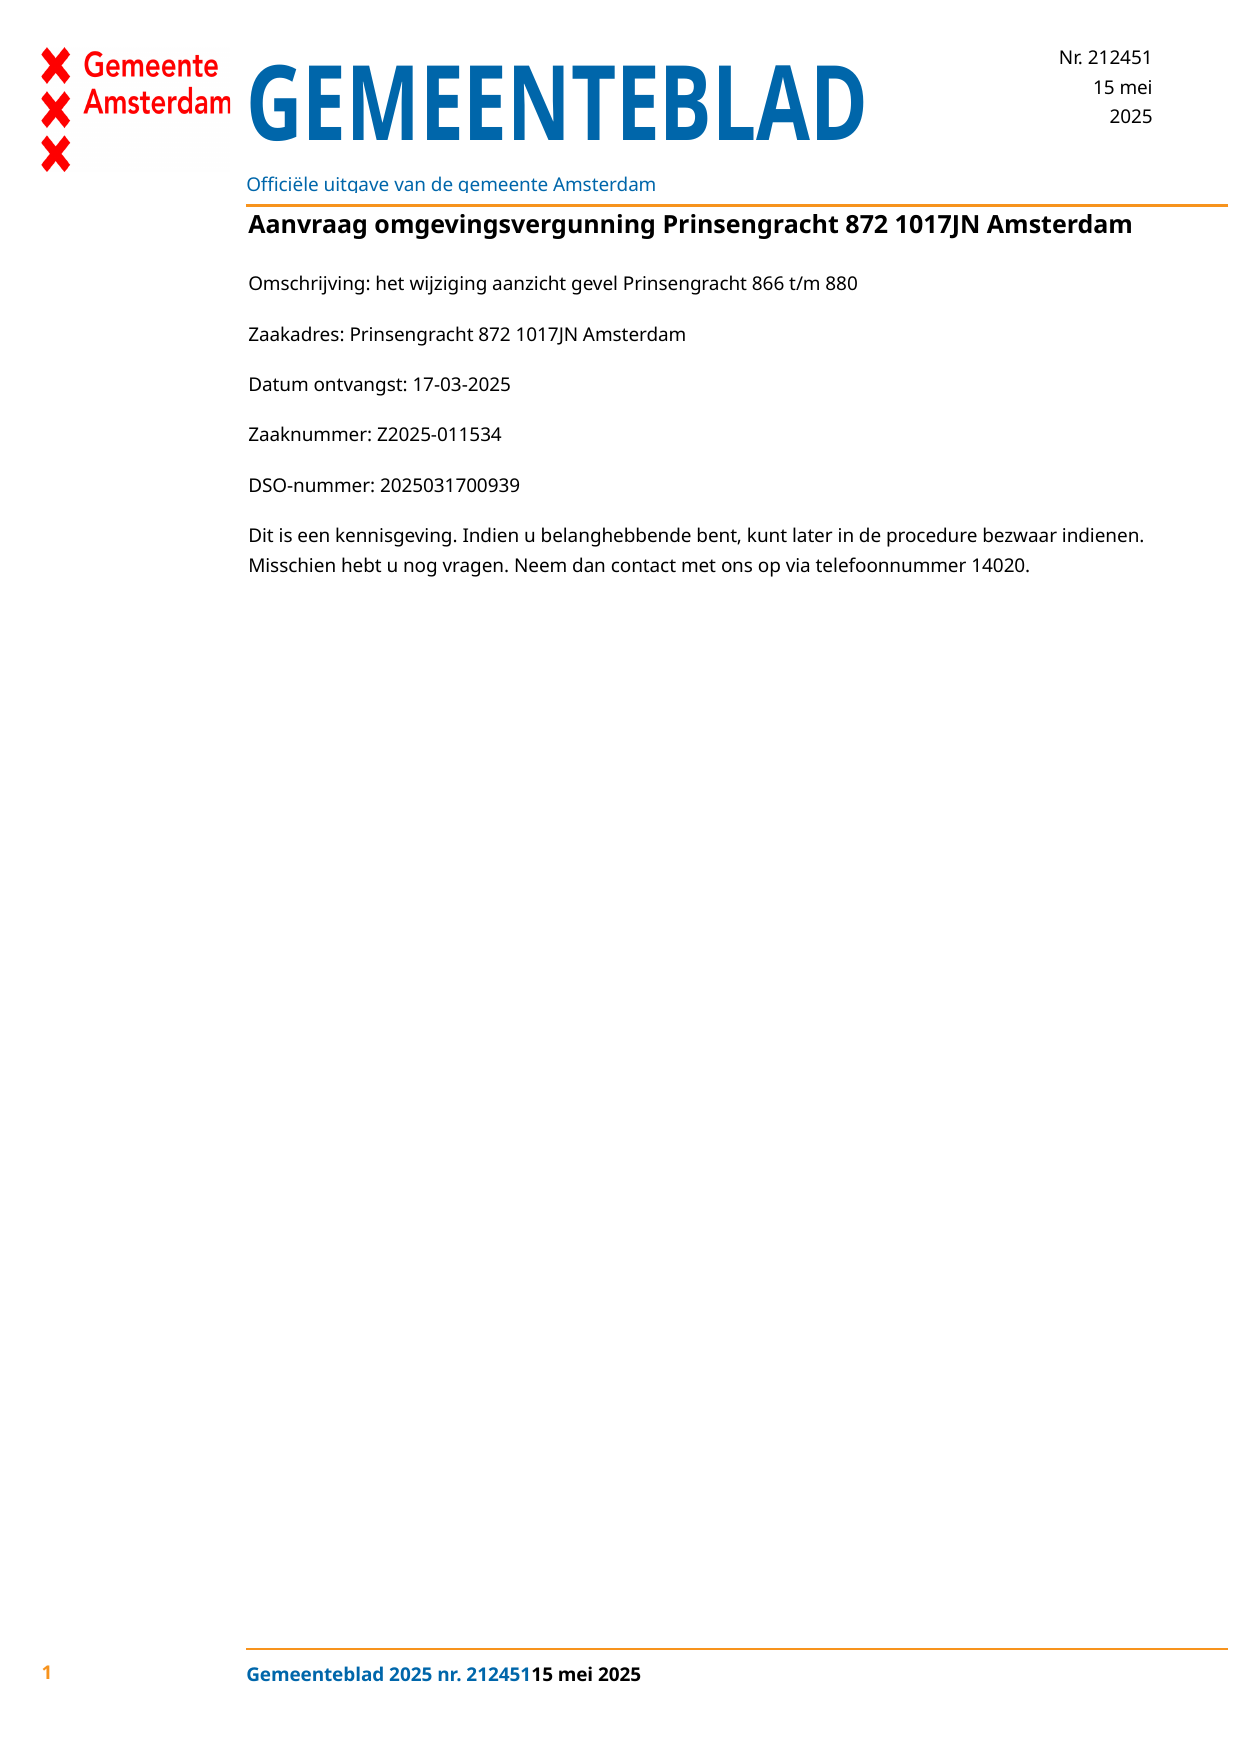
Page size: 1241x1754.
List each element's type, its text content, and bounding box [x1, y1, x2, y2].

text Datum ontvangst: 17-03-2025 [248, 371, 1152, 397]
text Dit is een kennisgeving. Indien u belanghebbende bent, kunt later in de procedure bezwaar indienen. Misschien hebt u nog vragen. Neem dan contact met ons op via telefoonnummer 14020. [248, 522, 1152, 578]
text Zaaknummer: Z2025-011534 [248, 422, 1152, 447]
text Omschrijving: het wijziging aanzicht gevel Prinsengracht 866 t/m 880 [248, 270, 1152, 296]
picture [41, 47, 231, 172]
text DSO-nummer: 2025031700939 [248, 472, 1152, 498]
text Zaakadres: Prinsengracht 872 1017JN Amsterdam [248, 321, 1152, 346]
text Aanvraag omgevingsvergunning Prinsengracht 872 1017JN Amsterdam [248, 207, 1152, 241]
